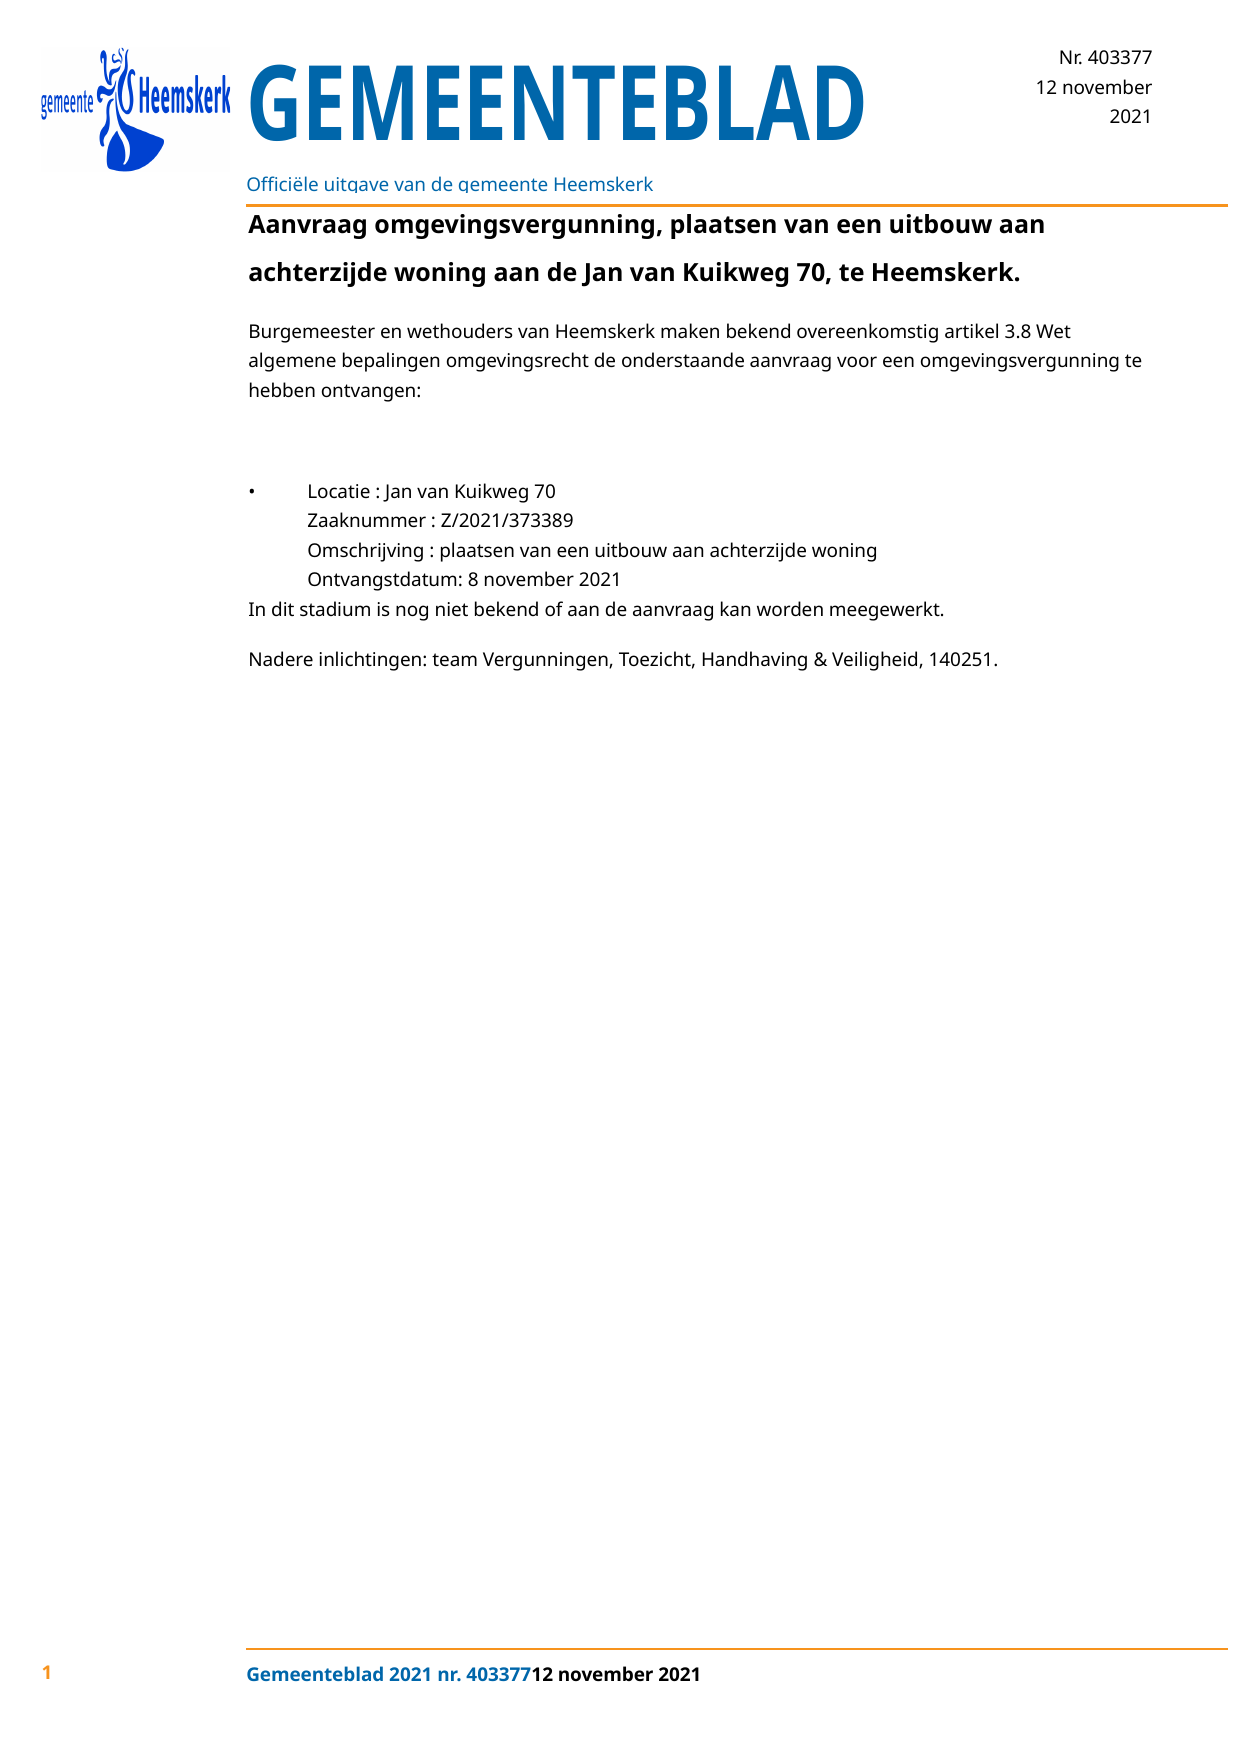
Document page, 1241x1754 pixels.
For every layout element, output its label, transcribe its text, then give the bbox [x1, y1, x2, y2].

text Burgemeester en wethouders van Heemskerk maken bekend overeenkomstig artikel 3.8 Wet algemene bepalingen omgevingsrecht de onderstaande aanvraag voor een omgevingsvergunning te hebben ontvangen: [248, 318, 1152, 403]
list Ontvangstdatum: 8 november 2021 [248, 567, 1152, 592]
text Aanvraag omgevingsvergunning, plaatsen van een uitbouw aan achterzijde woning aan de Jan van Kuikweg 70, te Heemskerk. [248, 207, 1152, 288]
list Omschrijving : plaatsen van een uitbouw aan achterzijde woning [248, 537, 1152, 563]
text Nadere inlichtingen: team Vergunningen, Toezicht, Handhaving & Veiligheid, 140251. [248, 647, 1152, 672]
picture [41, 47, 231, 172]
list Zaaknummer : Z/2021/373389 [248, 507, 1152, 533]
text In dit stadium is nog niet bekend of aan de aanvraag kan worden meegewerkt. [248, 596, 1152, 622]
list Locatie : Jan van Kuikweg 70 [248, 478, 1152, 504]
